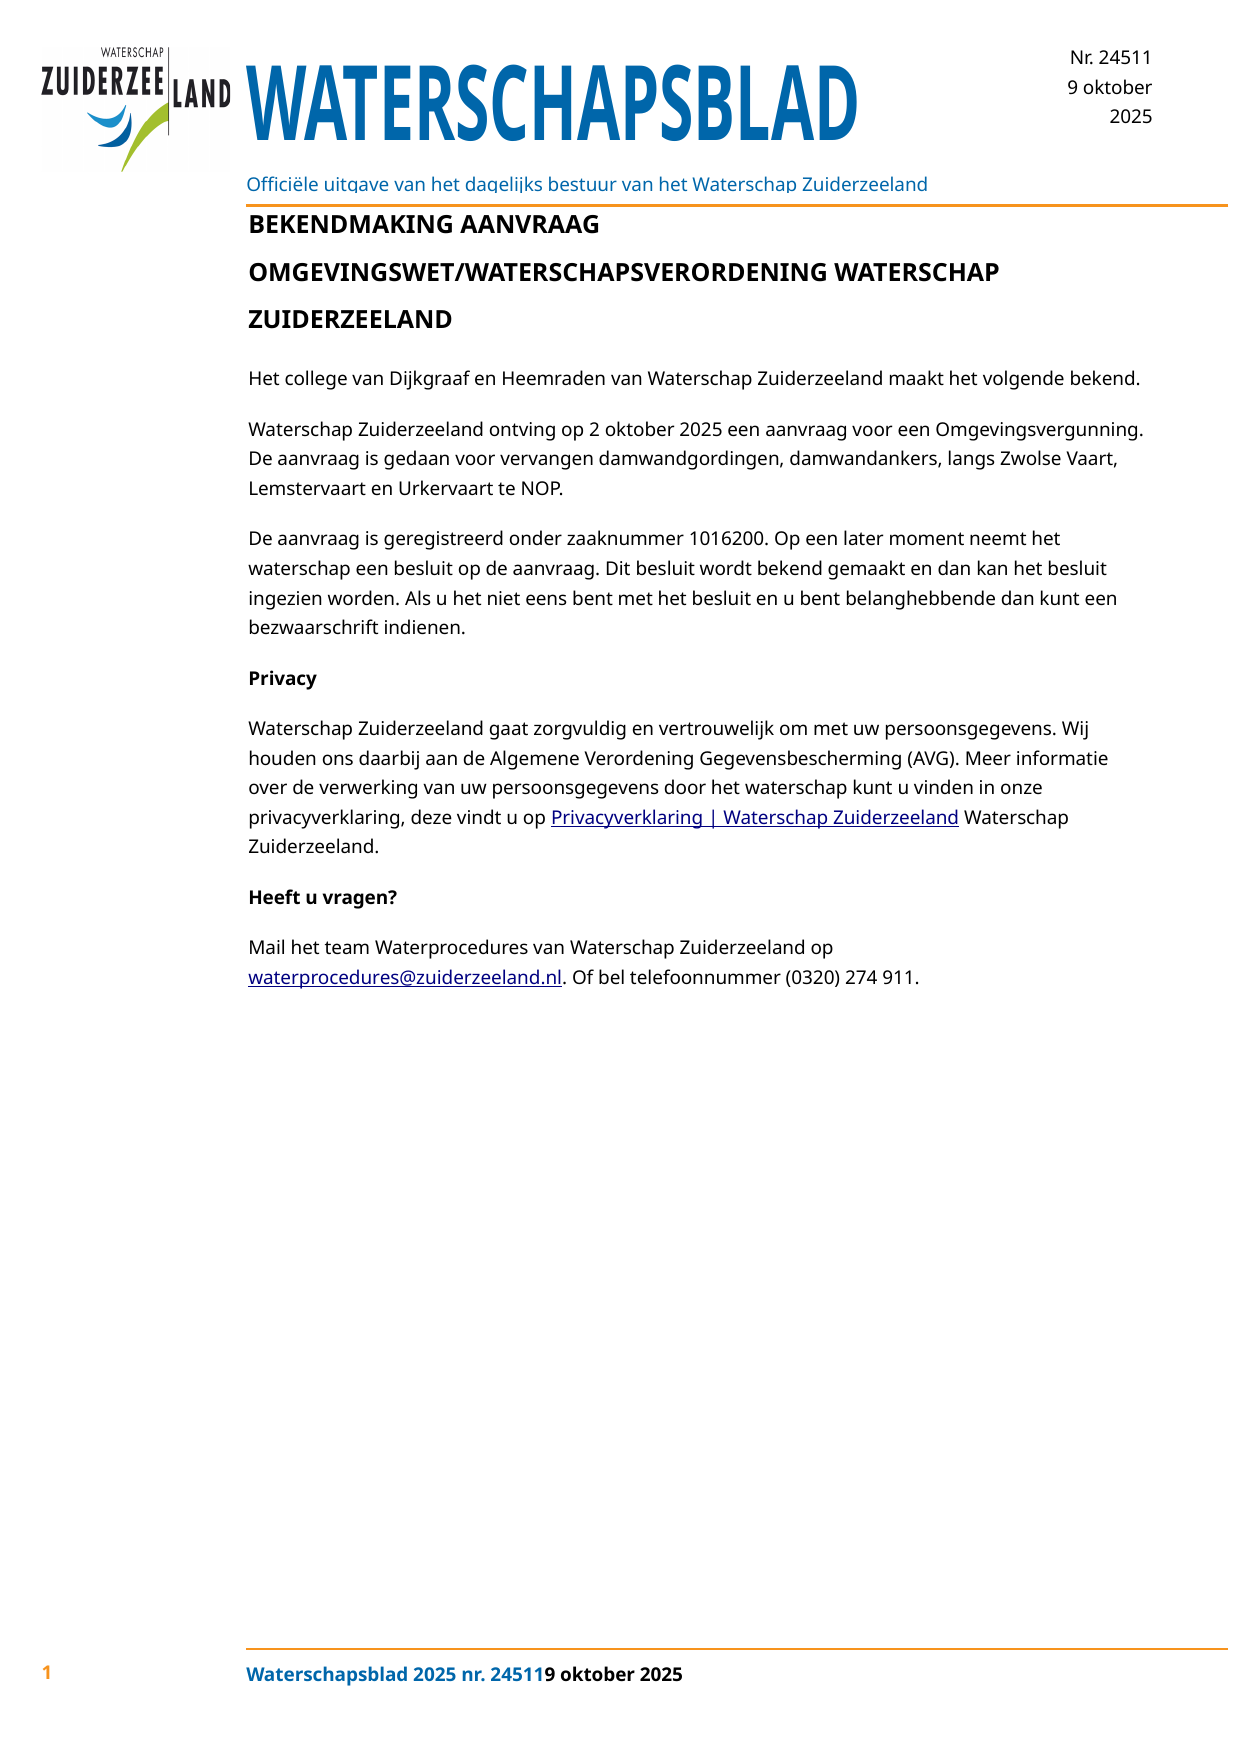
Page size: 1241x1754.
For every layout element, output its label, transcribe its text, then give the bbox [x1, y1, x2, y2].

text Heeft u vragen? [248, 884, 1152, 909]
text Mail het team Waterprocedures van Waterschap Zuiderzeeland op waterprocedures@zuiderzeeland.nl. Of bel telefoonnummer (0320) 274 911. [248, 934, 1152, 989]
text De aanvraag is geregistreerd onder zaaknummer 1016200. Op een later moment neemt het waterschap een besluit op de aanvraag. Dit besluit wordt bekend gemaakt en dan kan het besluit ingezien worden. Als u het niet eens bent met het besluit en u bent belanghebbende dan kunt een bezwaarschrift indienen. [248, 526, 1152, 640]
picture [41, 47, 231, 172]
text BEKENDMAKING AANVRAAG OMGEVINGSWET/WATERSCHAPSVERORDENING WATERSCHAP ZUIDERZEELAND [248, 207, 1152, 336]
text Privacy [248, 665, 1152, 690]
text Waterschap Zuiderzeeland ontving op 2 oktober 2025 een aanvraag voor een Omgevingsvergunning. De aanvraag is gedaan voor vervangen damwandgordingen, damwandankers, langs Zwolse Vaart, Lemstervaart en Urkervaart te NOP. [248, 416, 1152, 501]
text Het college van Dijkgraaf en Heemraden van Waterschap Zuiderzeeland maakt het volgende bekend. [248, 366, 1152, 391]
text Waterschap Zuiderzeeland gaat zorgvuldig en vertrouwelijk om met uw persoonsgegevens. Wij houden ons daarbij aan de Algemene Verordening Gegevensbescherming (AVG). Meer informatie over de verwerking van uw persoonsgegevens door het waterschap kunt u vinden in onze privacyverklaring, deze vindt u op Privacyverklaring | Waterschap Zuiderzeeland Waterschap Zuiderzeeland. [248, 715, 1152, 859]
